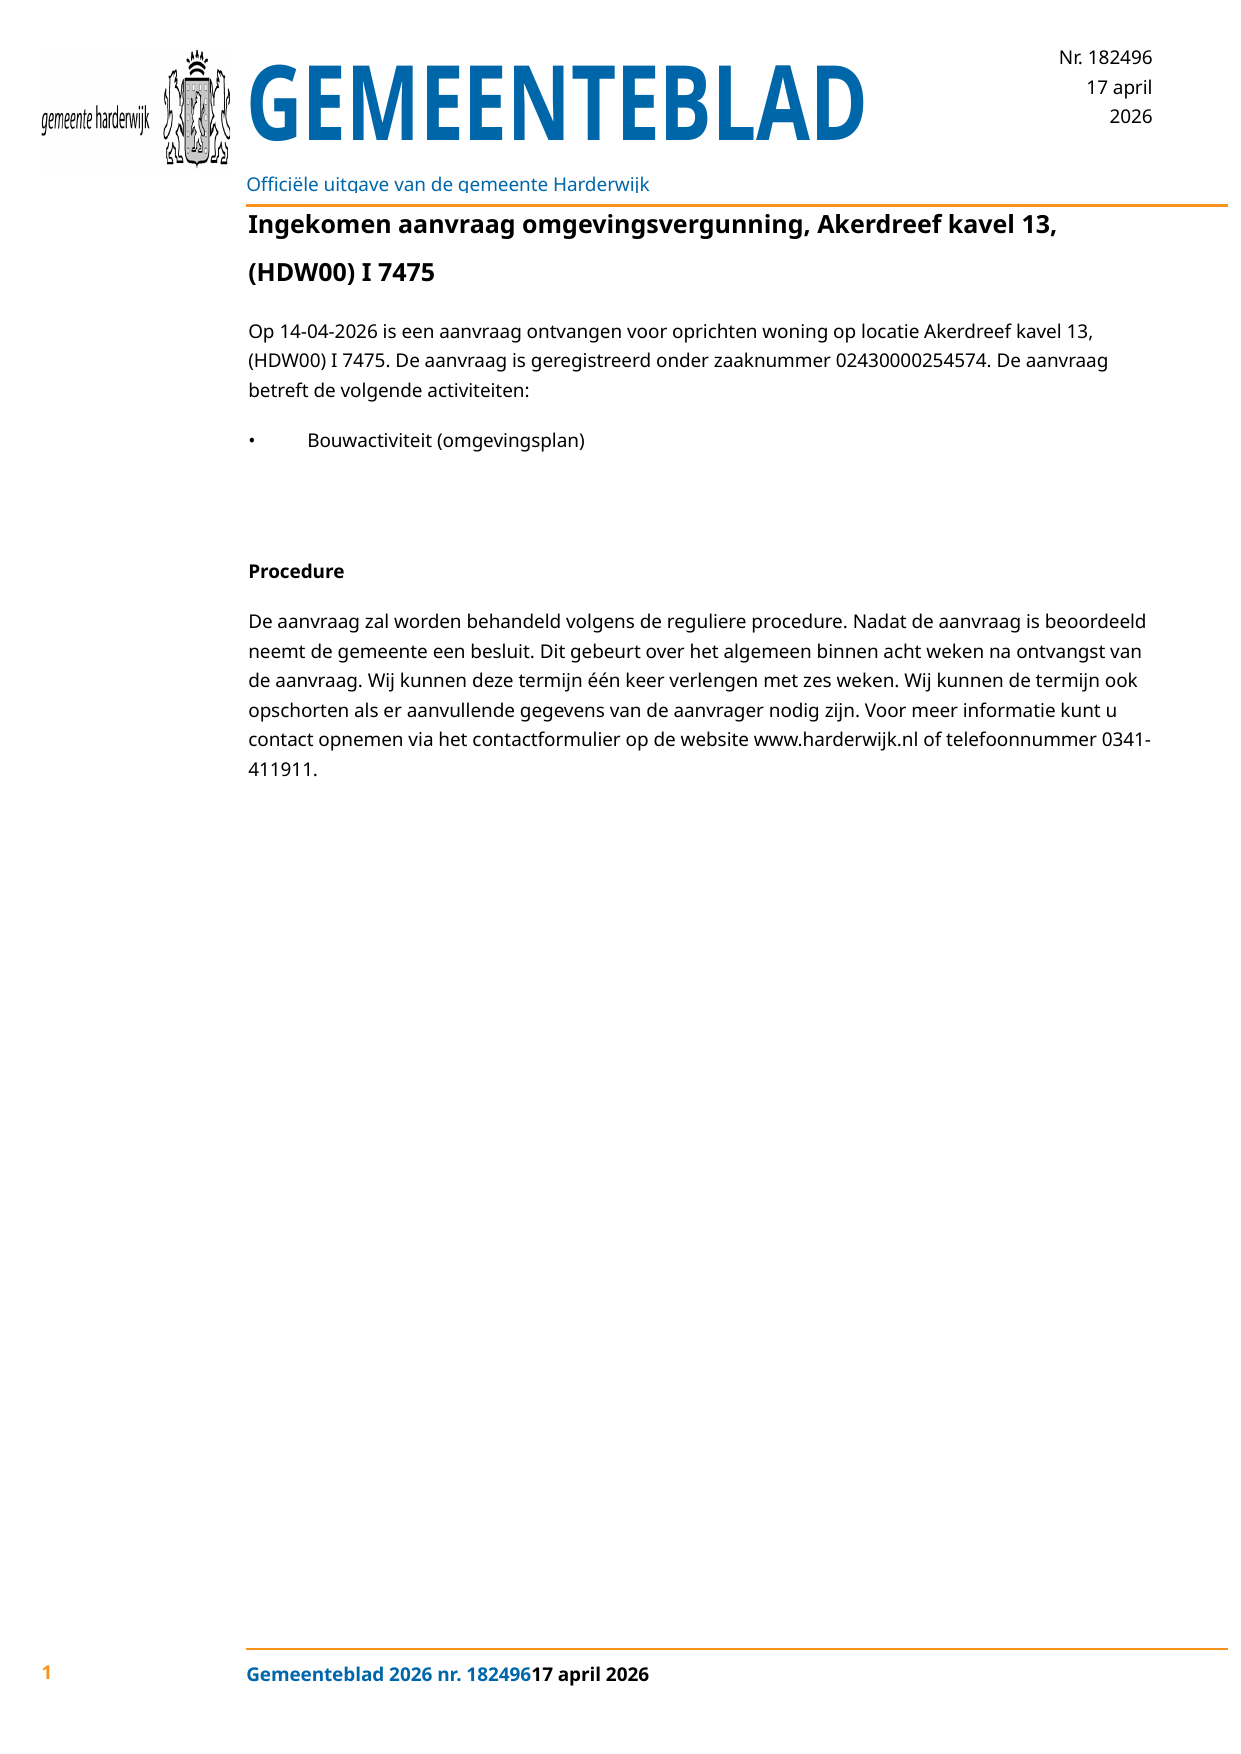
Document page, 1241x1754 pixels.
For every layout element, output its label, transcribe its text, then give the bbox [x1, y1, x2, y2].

text Procedure [248, 558, 1152, 584]
text Op 14-04-2026 is een aanvraag ontvangen voor oprichten woning op locatie Akerdreef kavel 13, (HDW00) I 7475. De aanvraag is geregistreerd onder zaaknummer 02430000254574. De aanvraag betreft de volgende activiteiten: [248, 318, 1152, 403]
text De aanvraag zal worden behandeld volgens de reguliere procedure. Nadat de aanvraag is beoordeeld neemt de gemeente een besluit. Dit gebeurt over het algemeen binnen acht weken na ontvangst van de aanvraag. Wij kunnen deze termijn één keer verlengen met zes weken. Wij kunnen de termijn ook opschorten als er aanvullende gegevens van de aanvrager nodig zijn. Voor meer informatie kunt u contact opnemen via het contactformulier op de website www.harderwijk.nl of telefoonnummer 0341-411911. [248, 608, 1152, 782]
text Ingekomen aanvraag omgevingsvergunning, Akerdreef kavel 13, (HDW00) I 7475 [248, 207, 1152, 288]
list Bouwactiviteit (omgevingsplan) [248, 427, 1152, 453]
picture [41, 47, 231, 172]
